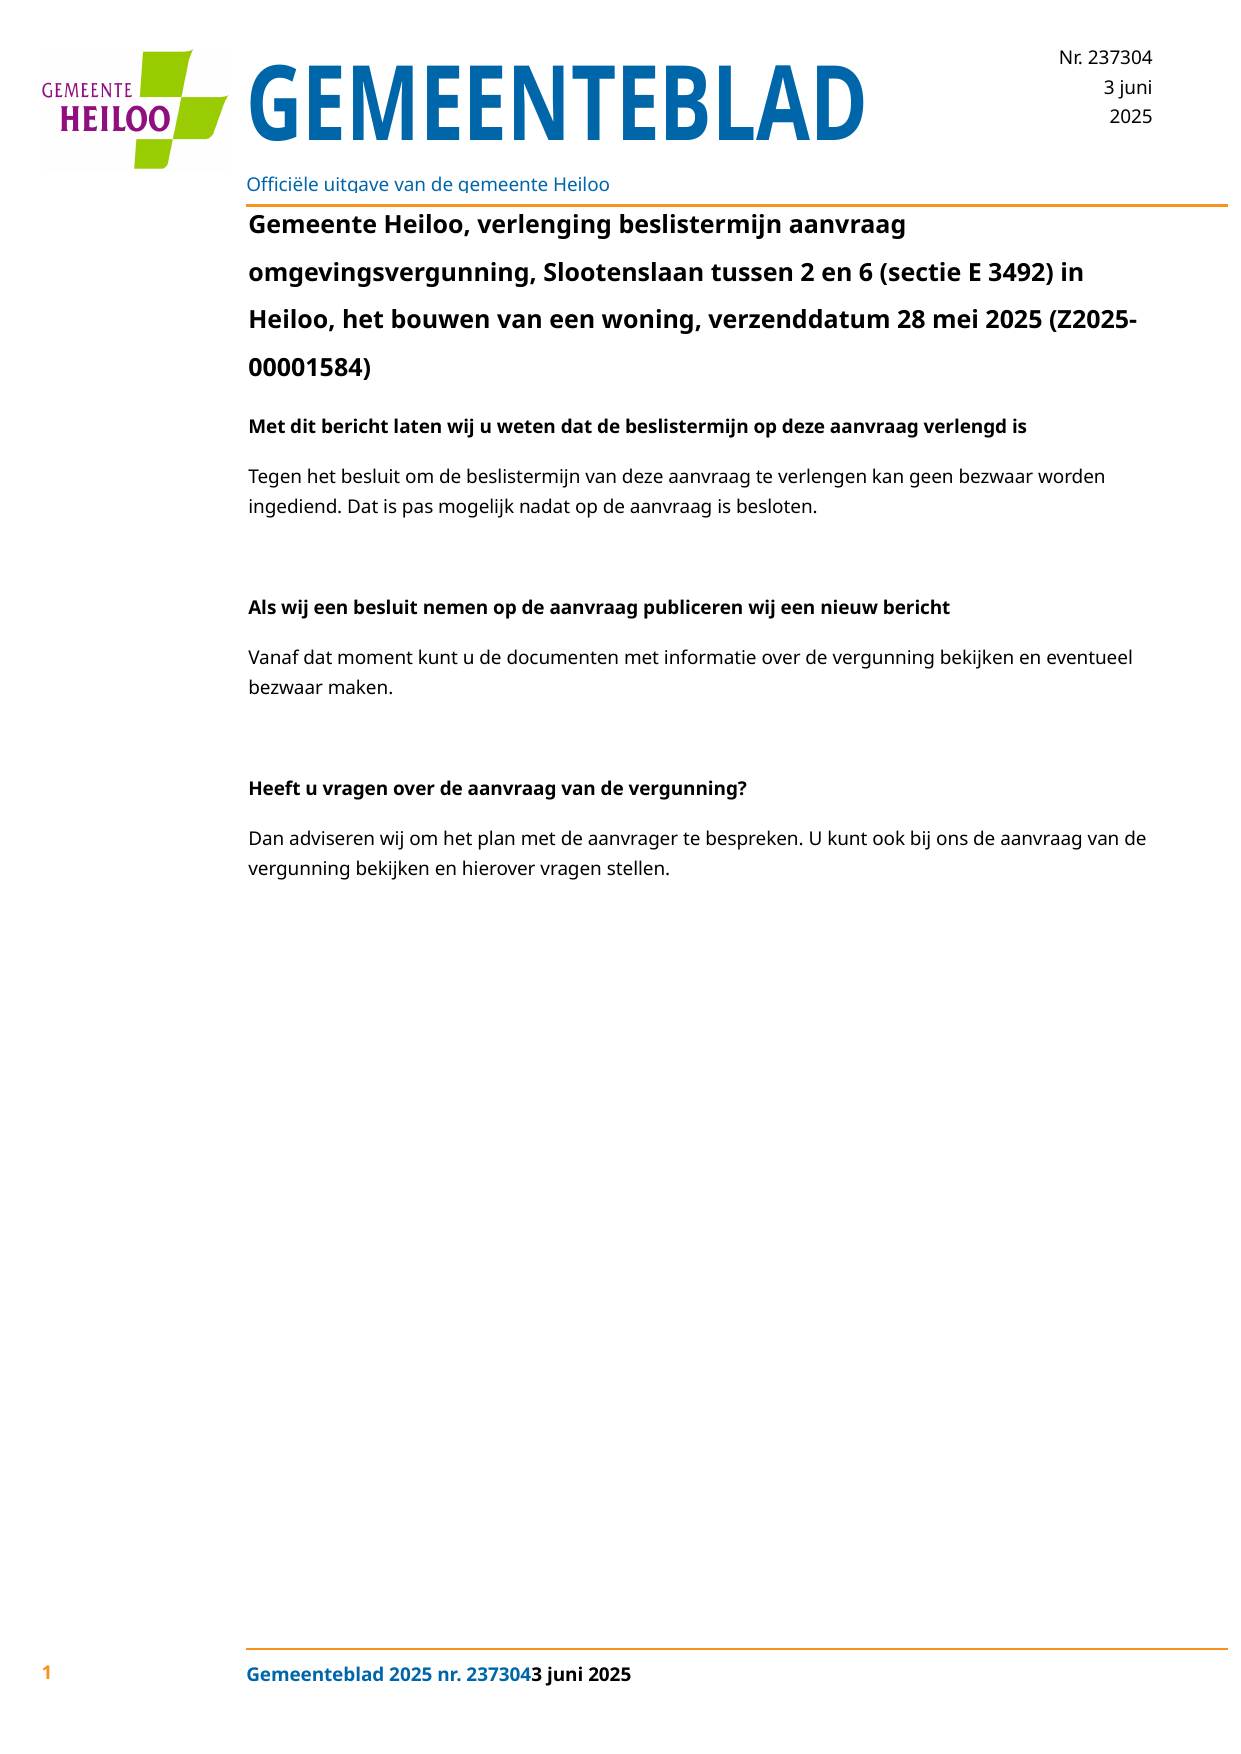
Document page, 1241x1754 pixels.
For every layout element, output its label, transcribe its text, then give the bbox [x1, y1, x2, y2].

text Tegen het besluit om de beslistermijn van deze aanvraag te verlengen kan geen bezwaar worden ingediend. Dat is pas mogelijk nadat op de aanvraag is besloten. [248, 463, 1152, 519]
text Vanaf dat moment kunt u de documenten met informatie over de vergunning bekijken en eventueel bezwaar maken. [248, 644, 1152, 700]
picture [41, 47, 231, 172]
text Dan adviseren wij om het plan met de aanvrager te bespreken. U kunt ook bij ons de aanvraag van de vergunning bekijken en hierover vragen stellen. [248, 825, 1152, 881]
text Als wij een besluit nemen op de aanvraag publiceren wij een nieuw bericht [248, 594, 1152, 620]
text Met dit bericht laten wij u weten dat de beslistermijn op deze aanvraag verlengd is [248, 413, 1152, 439]
text Heeft u vragen over de aanvraag van de vergunning? [248, 775, 1152, 801]
text Gemeente Heiloo, verlenging beslistermijn aanvraag omgevingsvergunning, Slootenslaan tussen 2 en 6 (sectie E 3492) in Heiloo, het bouwen van een woning, verzenddatum 28 mei 2025 (Z2025-00001584) [248, 207, 1152, 384]
